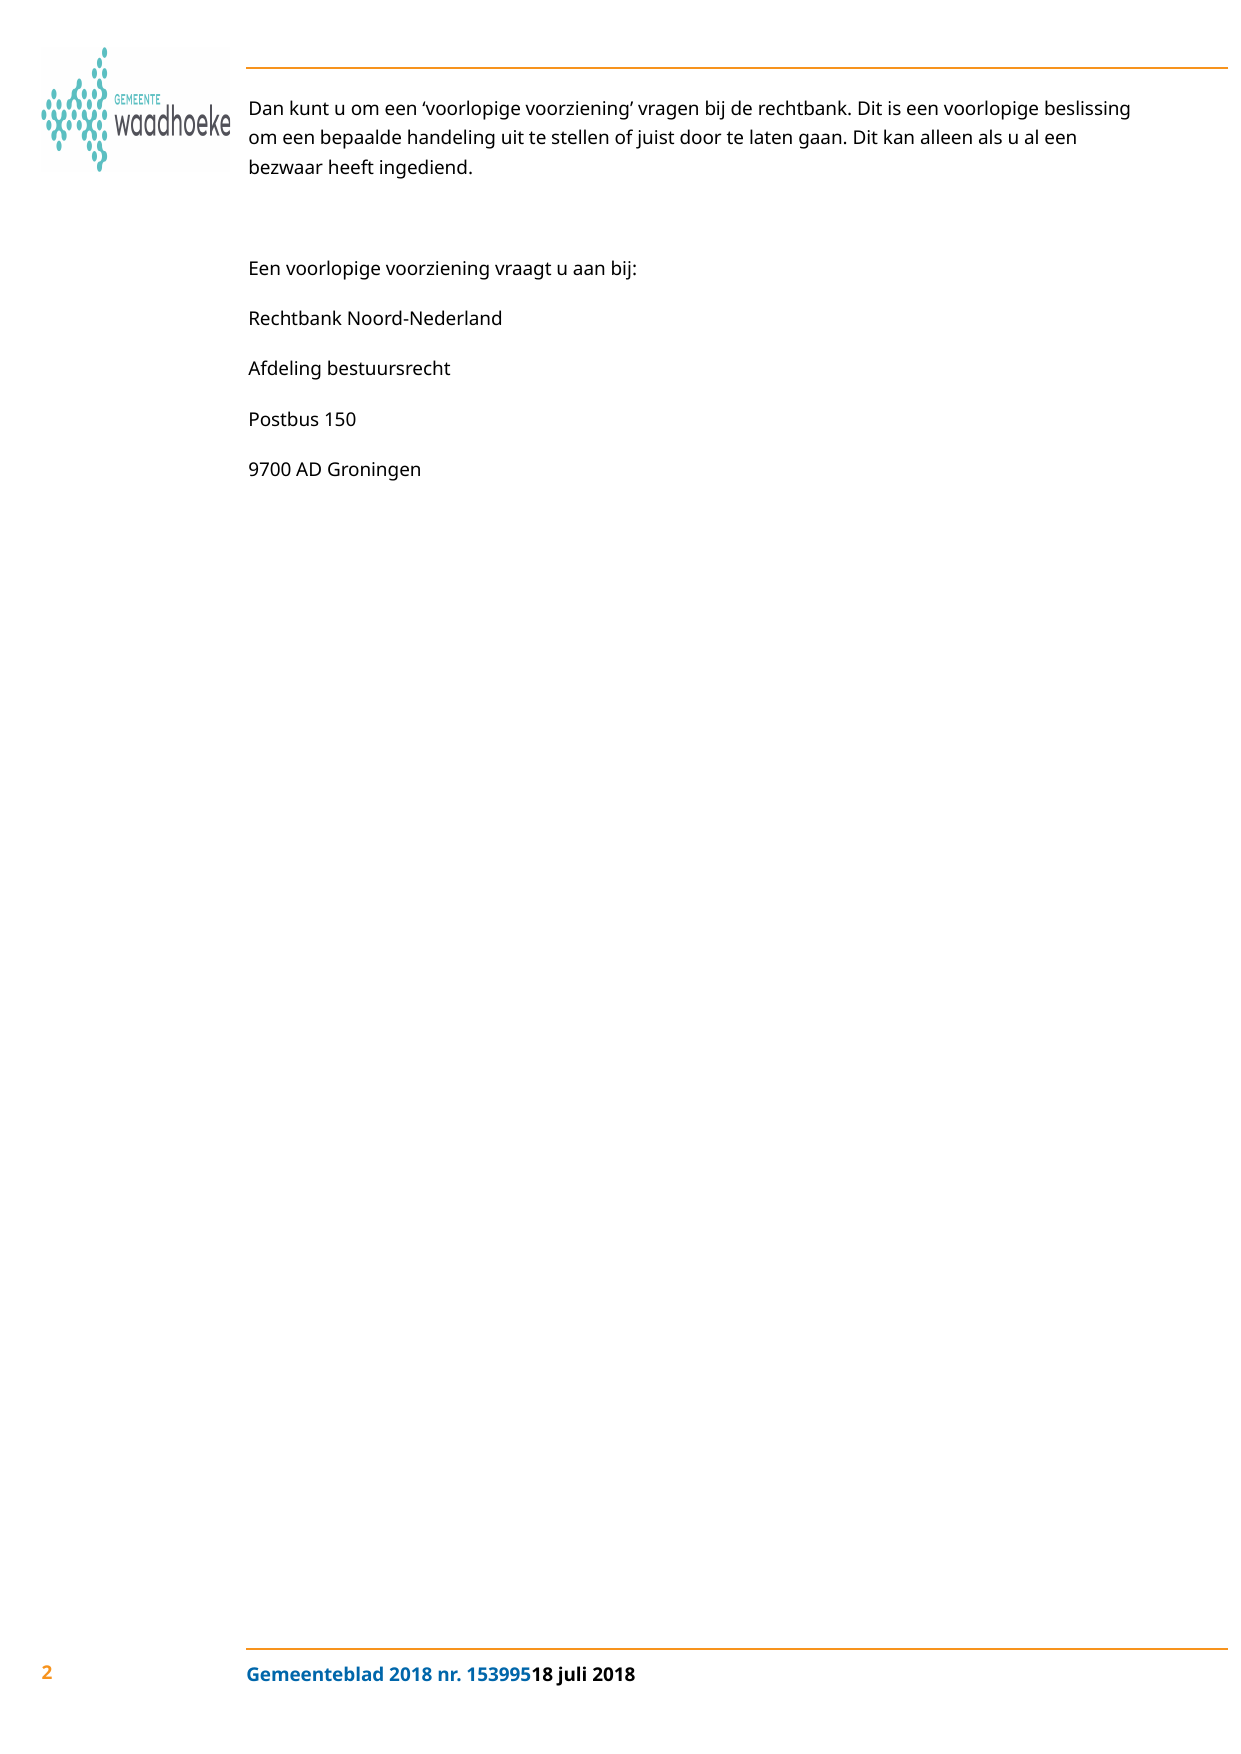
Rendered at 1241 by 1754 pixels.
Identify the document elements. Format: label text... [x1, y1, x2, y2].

text 9700 AD Groningen [248, 456, 1152, 482]
text Afdeling bestuursrecht [248, 356, 1152, 381]
picture [41, 47, 231, 172]
text Rechtbank Noord-Nederland [248, 305, 1152, 331]
text Dan kunt u om een ‘voorlopige voorziening’ vragen bij de rechtbank. Dit is een voorlopige beslissing om een bepaalde handeling uit te stellen of juist door te laten gaan. Dit kan alleen als u al een bezwaar heeft ingediend. [248, 95, 1152, 180]
text Postbus 150 [248, 406, 1152, 432]
text Een voorlopige voorziening vraagt u aan bij: [248, 255, 1152, 281]
